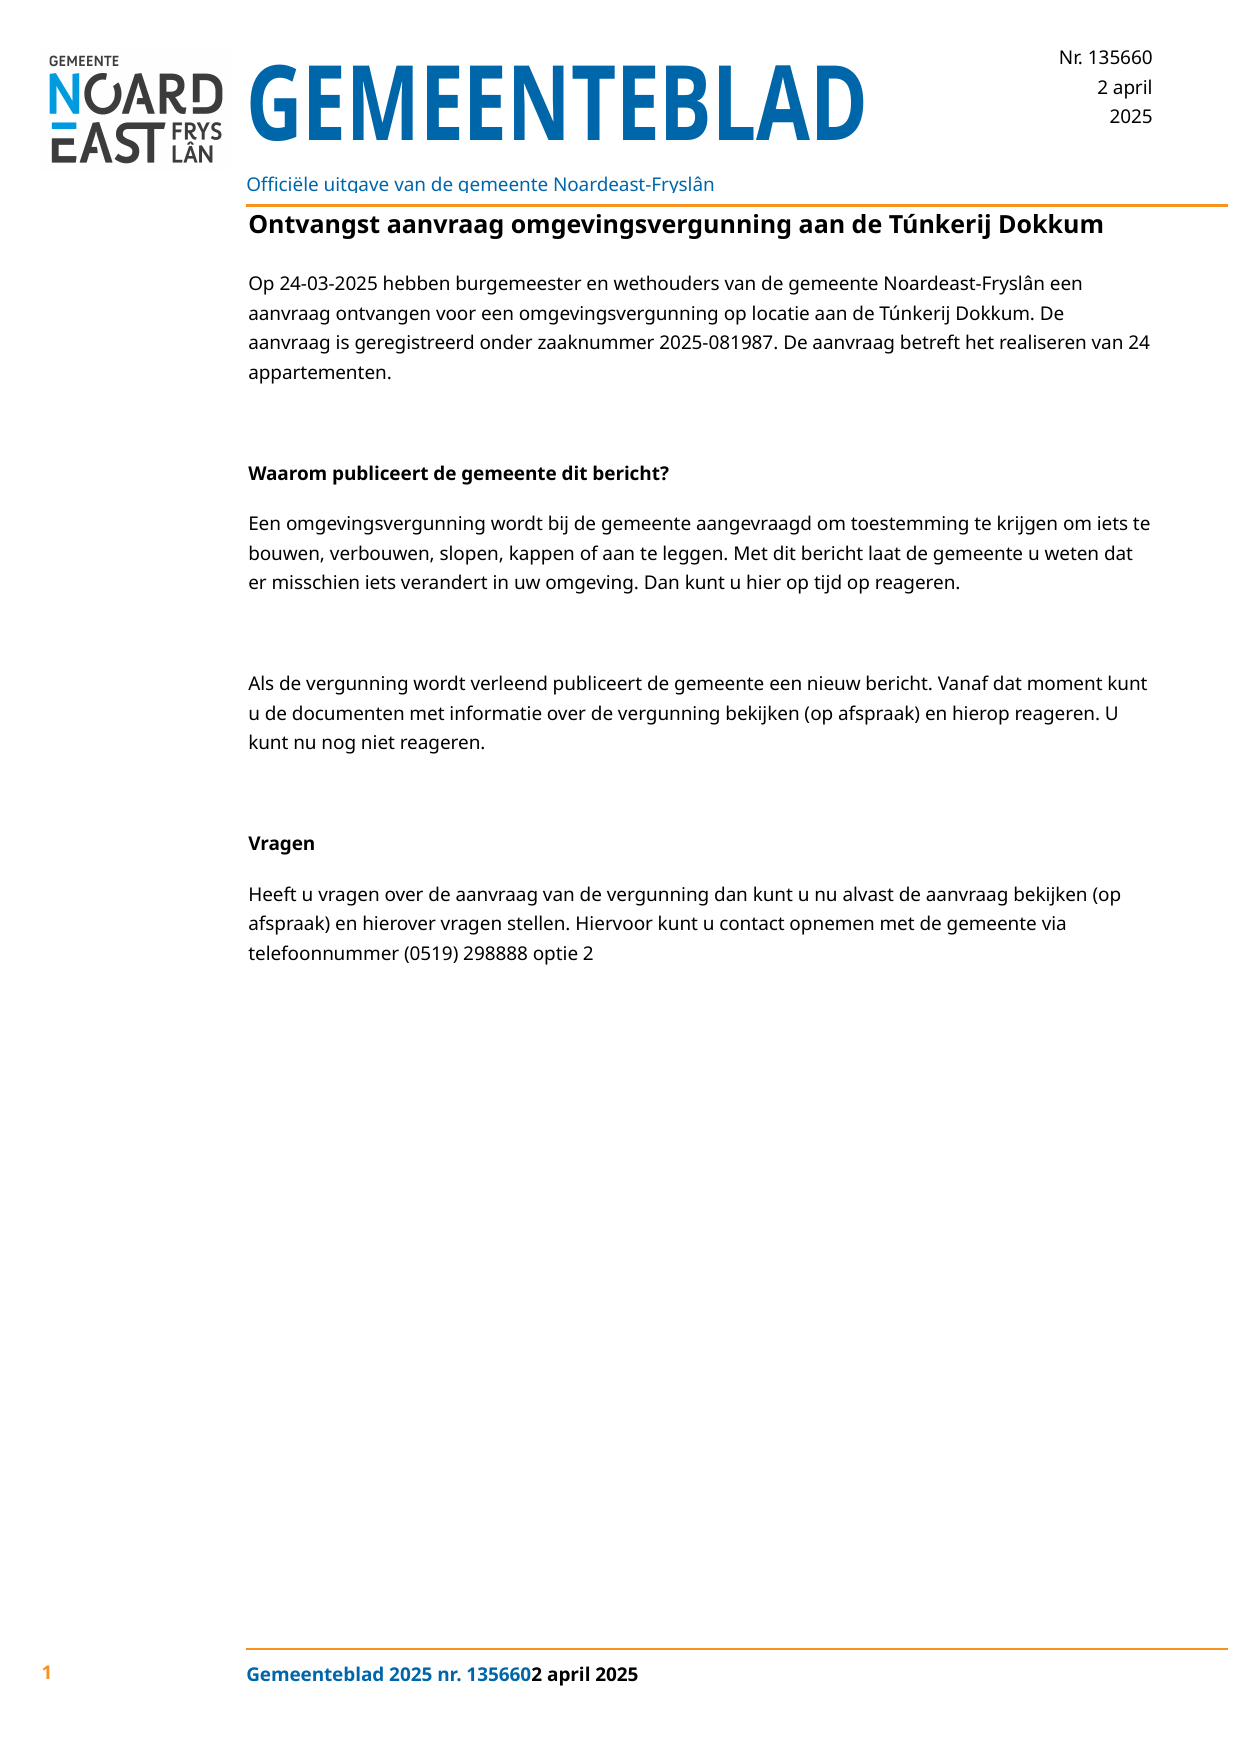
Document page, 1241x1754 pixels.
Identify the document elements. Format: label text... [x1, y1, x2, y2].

text Ontvangst aanvraag omgevingsvergunning aan de Túnkerij Dokkum [248, 207, 1152, 241]
text Vragen [248, 830, 1152, 856]
text Een omgevingsvergunning wordt bij de gemeente aangevraagd om toestemming te krijgen om iets te bouwen, verbouwen, slopen, kappen of aan te leggen. Met dit bericht laat de gemeente u weten dat er misschien iets verandert in uw omgeving. Dan kunt u hier op tijd op reageren. [248, 510, 1152, 595]
text Waarom publiceert de gemeente dit bericht? [248, 460, 1152, 486]
text Op 24-03-2025 hebben burgemeester en wethouders van de gemeente Noardeast-Fryslân een aanvraag ontvangen voor een omgevingsvergunning op locatie aan de Túnkerij Dokkum. De aanvraag is geregistreerd onder zaaknummer 2025-081987. De aanvraag betreft het realiseren van 24 appartementen. [248, 270, 1152, 385]
text Heeft u vragen over de aanvraag van de vergunning dan kunt u nu alvast de aanvraag bekijken (op afspraak) en hierover vragen stellen. Hiervoor kunt u contact opnemen met de gemeente via telefoonnummer (0519) 298888 optie 2 [248, 881, 1152, 966]
text Als de vergunning wordt verleend publiceert de gemeente een nieuw bericht. Vanaf dat moment kunt u de documenten met informatie over de vergunning bekijken (op afspraak) en hierop reageren. U kunt nu nog niet reageren. [248, 670, 1152, 755]
picture [41, 47, 231, 172]
